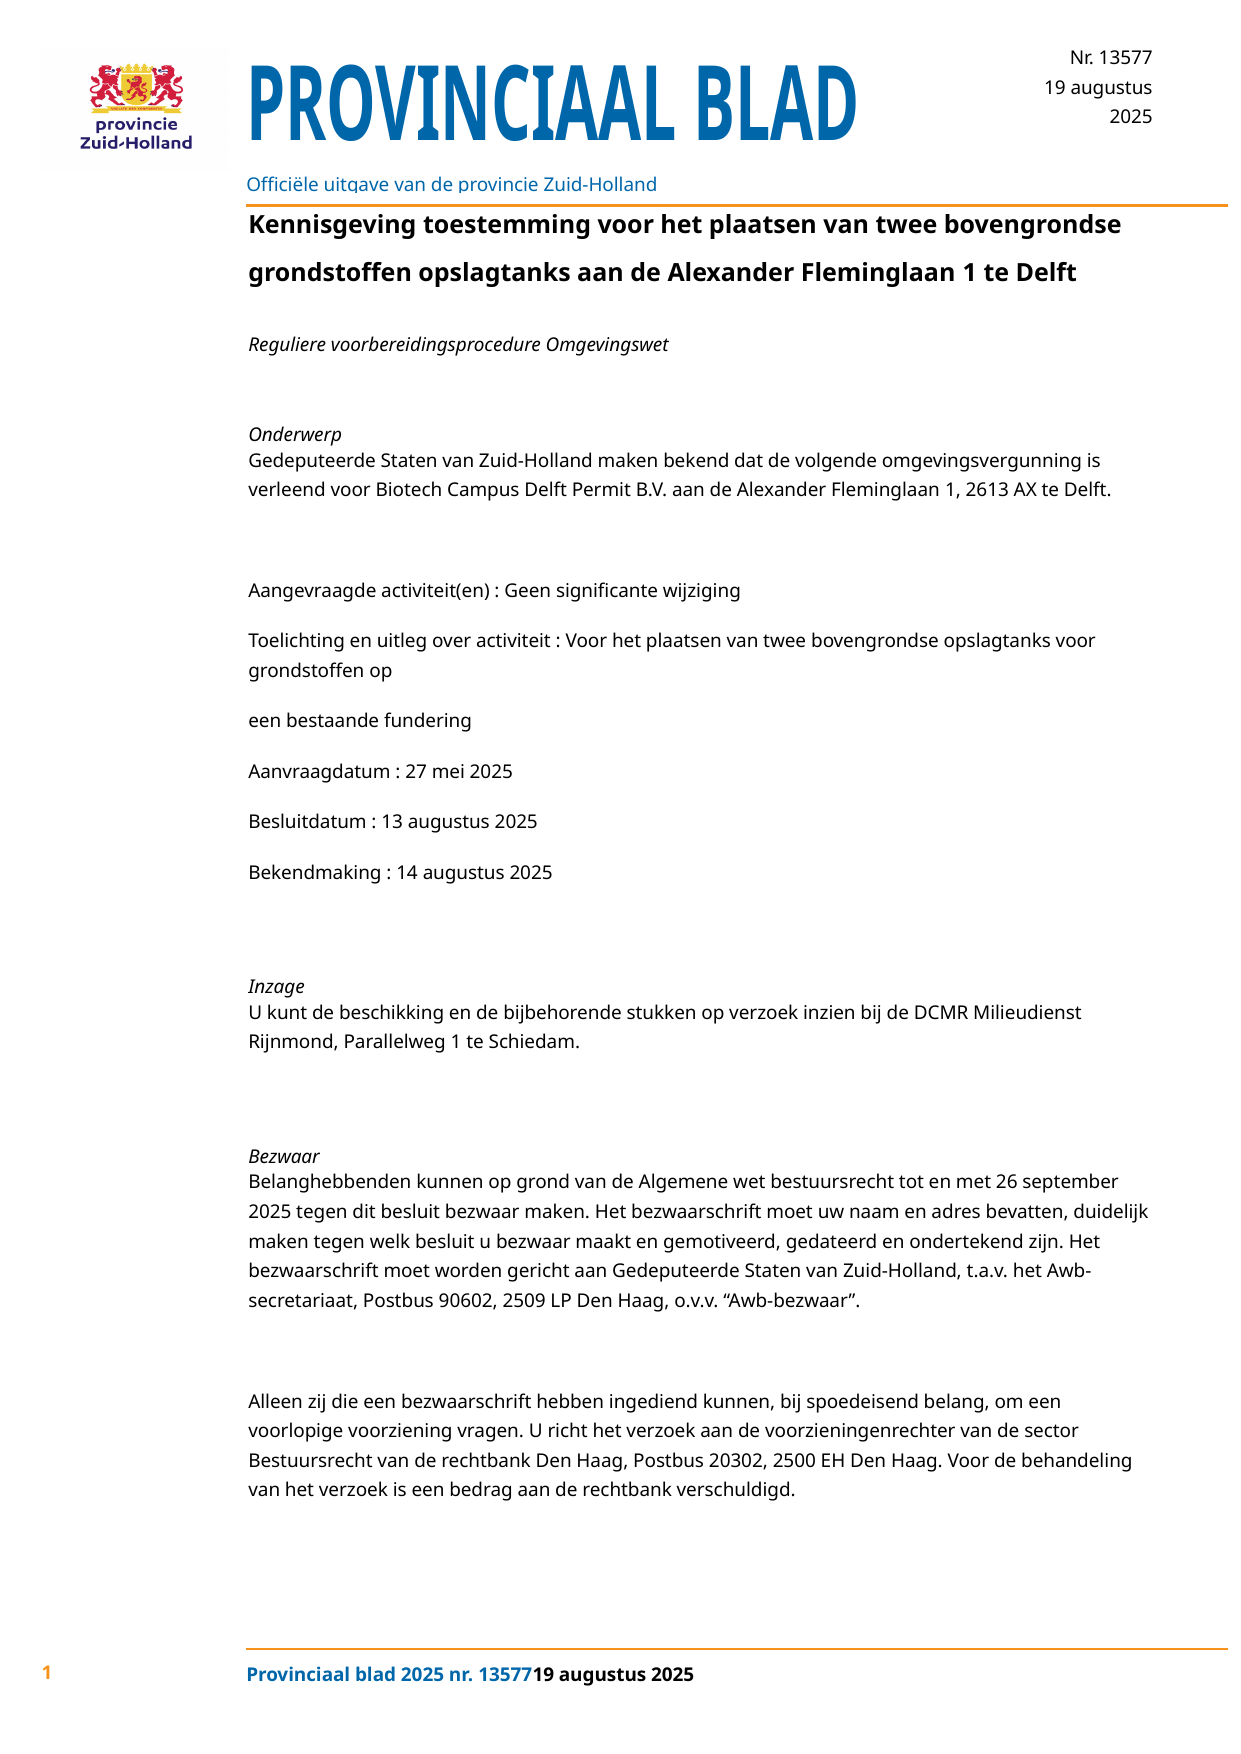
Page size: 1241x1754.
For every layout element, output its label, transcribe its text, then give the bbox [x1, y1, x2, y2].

text U kunt de beschikking en de bijbehorende stukken op verzoek inzien bij de DCMR Milieudienst Rijnmond, Parallelweg 1 te Schiedam. [248, 999, 1152, 1054]
text Onderwerp [248, 421, 1152, 447]
text Bekendmaking : 14 augustus 2025 [248, 859, 1152, 885]
text Aanvraagdatum : 27 mei 2025 [248, 758, 1152, 784]
text Kennisgeving toestemming voor het plaatsen van twee bovengrondse grondstoffen opslagtanks aan de Alexander Fleminglaan 1 te Delft [248, 207, 1152, 288]
text Belanghebbenden kunnen op grond van de Algemene wet bestuursrecht tot en met 26 september 2025 tegen dit besluit bezwaar maken. Het bezwaarschrift moet uw naam en adres bevatten, duidelijk maken tegen welk besluit u bezwaar maakt en gemotiveerd, gedateerd en ondertekend zijn. Het bezwaarschrift moet worden gericht aan Gedeputeerde Staten van Zuid-Holland, t.a.v. het Awb-secretariaat, Postbus 90602, 2509 LP Den Haag, o.v.v. “Awb-bezwaar”. [248, 1169, 1152, 1313]
text Gedeputeerde Staten van Zuid-Holland maken bekend dat de volgende omgevingsvergunning is verleend voor Biotech Campus Delft Permit B.V. aan de Alexander Fleminglaan 1, 2613 AX te Delft. [248, 447, 1152, 502]
picture [41, 47, 231, 172]
text Inzage [248, 973, 1152, 999]
text Alleen zij die een bezwaarschrift hebben ingediend kunnen, bij spoedeisend belang, om een voorlopige voorziening vragen. U richt het verzoek aan de voorzieningenrechter van de sector Bestuursrecht van de rechtbank Den Haag, Postbus 20302, 2500 EH Den Haag. Voor de behandeling van het verzoek is een bedrag aan de rechtbank verschuldigd. [248, 1388, 1152, 1502]
text Toelichting en uitleg over activiteit : Voor het plaatsen van twee bovengrondse opslagtanks voor grondstoffen op [248, 628, 1152, 683]
text Reguliere voorbereidingsprocedure Omgevingswet [248, 331, 1152, 357]
text een bestaande fundering [248, 708, 1152, 733]
text Aangevraagde activiteit(en) : Geen significante wijziging [248, 577, 1152, 603]
text Besluitdatum : 13 augustus 2025 [248, 808, 1152, 834]
text Bezwaar [248, 1143, 1152, 1169]
